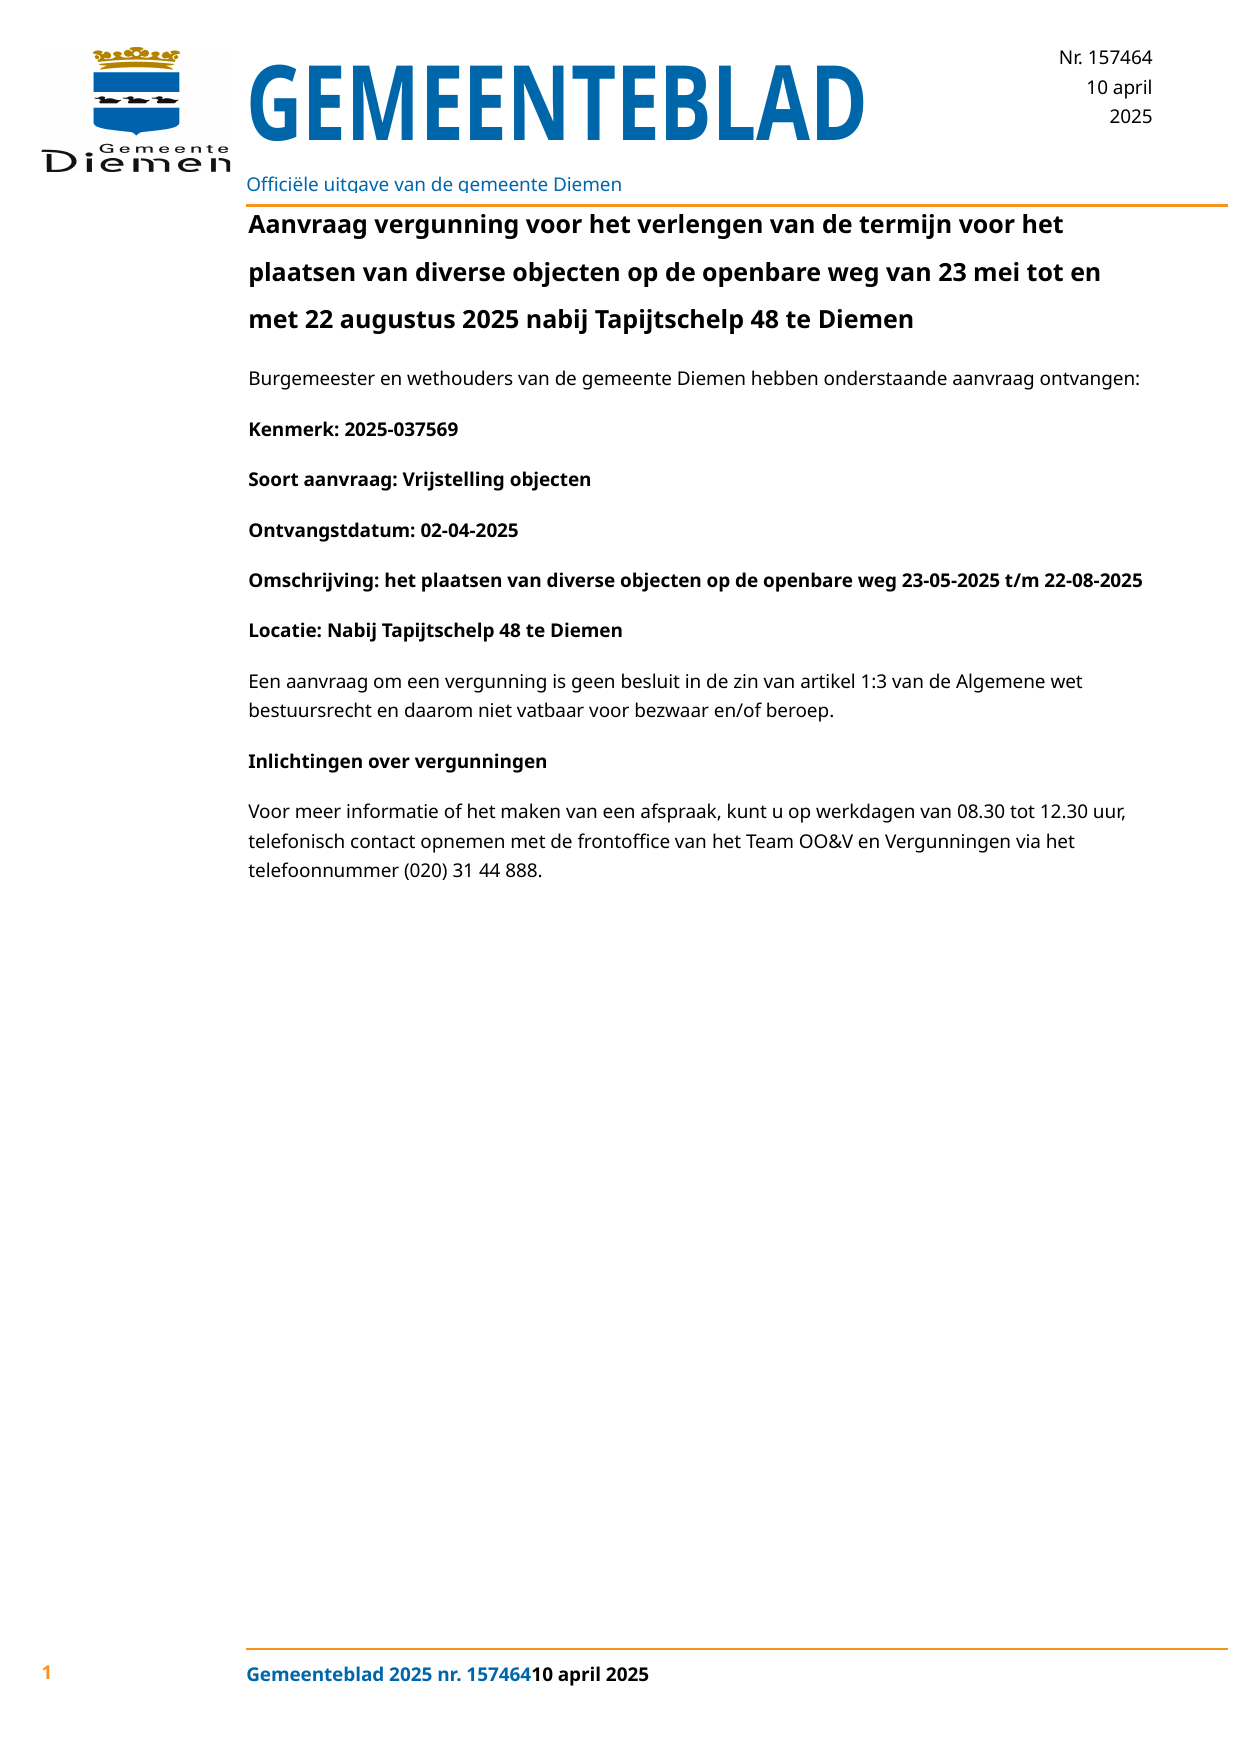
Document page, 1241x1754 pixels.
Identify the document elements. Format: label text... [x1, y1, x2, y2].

text Omschrijving: het plaatsen van diverse objecten op de openbare weg 23-05-2025 t/m 22-08-2025 [248, 567, 1152, 593]
text Burgemeester en wethouders van de gemeente Diemen hebben onderstaande aanvraag ontvangen: [248, 366, 1152, 391]
text Inlichtingen over vergunningen [248, 748, 1152, 774]
picture [41, 47, 231, 172]
text Een aanvraag om een vergunning is geen besluit in de zin van artikel 1:3 van de Algemene wet bestuursrecht en daarom niet vatbaar voor bezwaar en/of beroep. [248, 668, 1152, 723]
text Locatie: Nabij Tapijtschelp 48 te Diemen [248, 618, 1152, 643]
text Voor meer informatie of het maken van een afspraak, kunt u op werkdagen van 08.30 tot 12.30 uur, telefonisch contact opnemen met de frontoffice van het Team OO&V en Vergunningen via het telefoonnummer (020) 31 44 888. [248, 798, 1152, 883]
text Soort aanvraag: Vrijstelling objecten [248, 466, 1152, 492]
text Ontvangstdatum: 02-04-2025 [248, 517, 1152, 542]
text Kenmerk: 2025-037569 [248, 416, 1152, 442]
text Aanvraag vergunning voor het verlengen van de termijn voor het plaatsen van diverse objecten op de openbare weg van 23 mei tot en met 22 augustus 2025 nabij Tapijtschelp 48 te Diemen [248, 207, 1152, 336]
